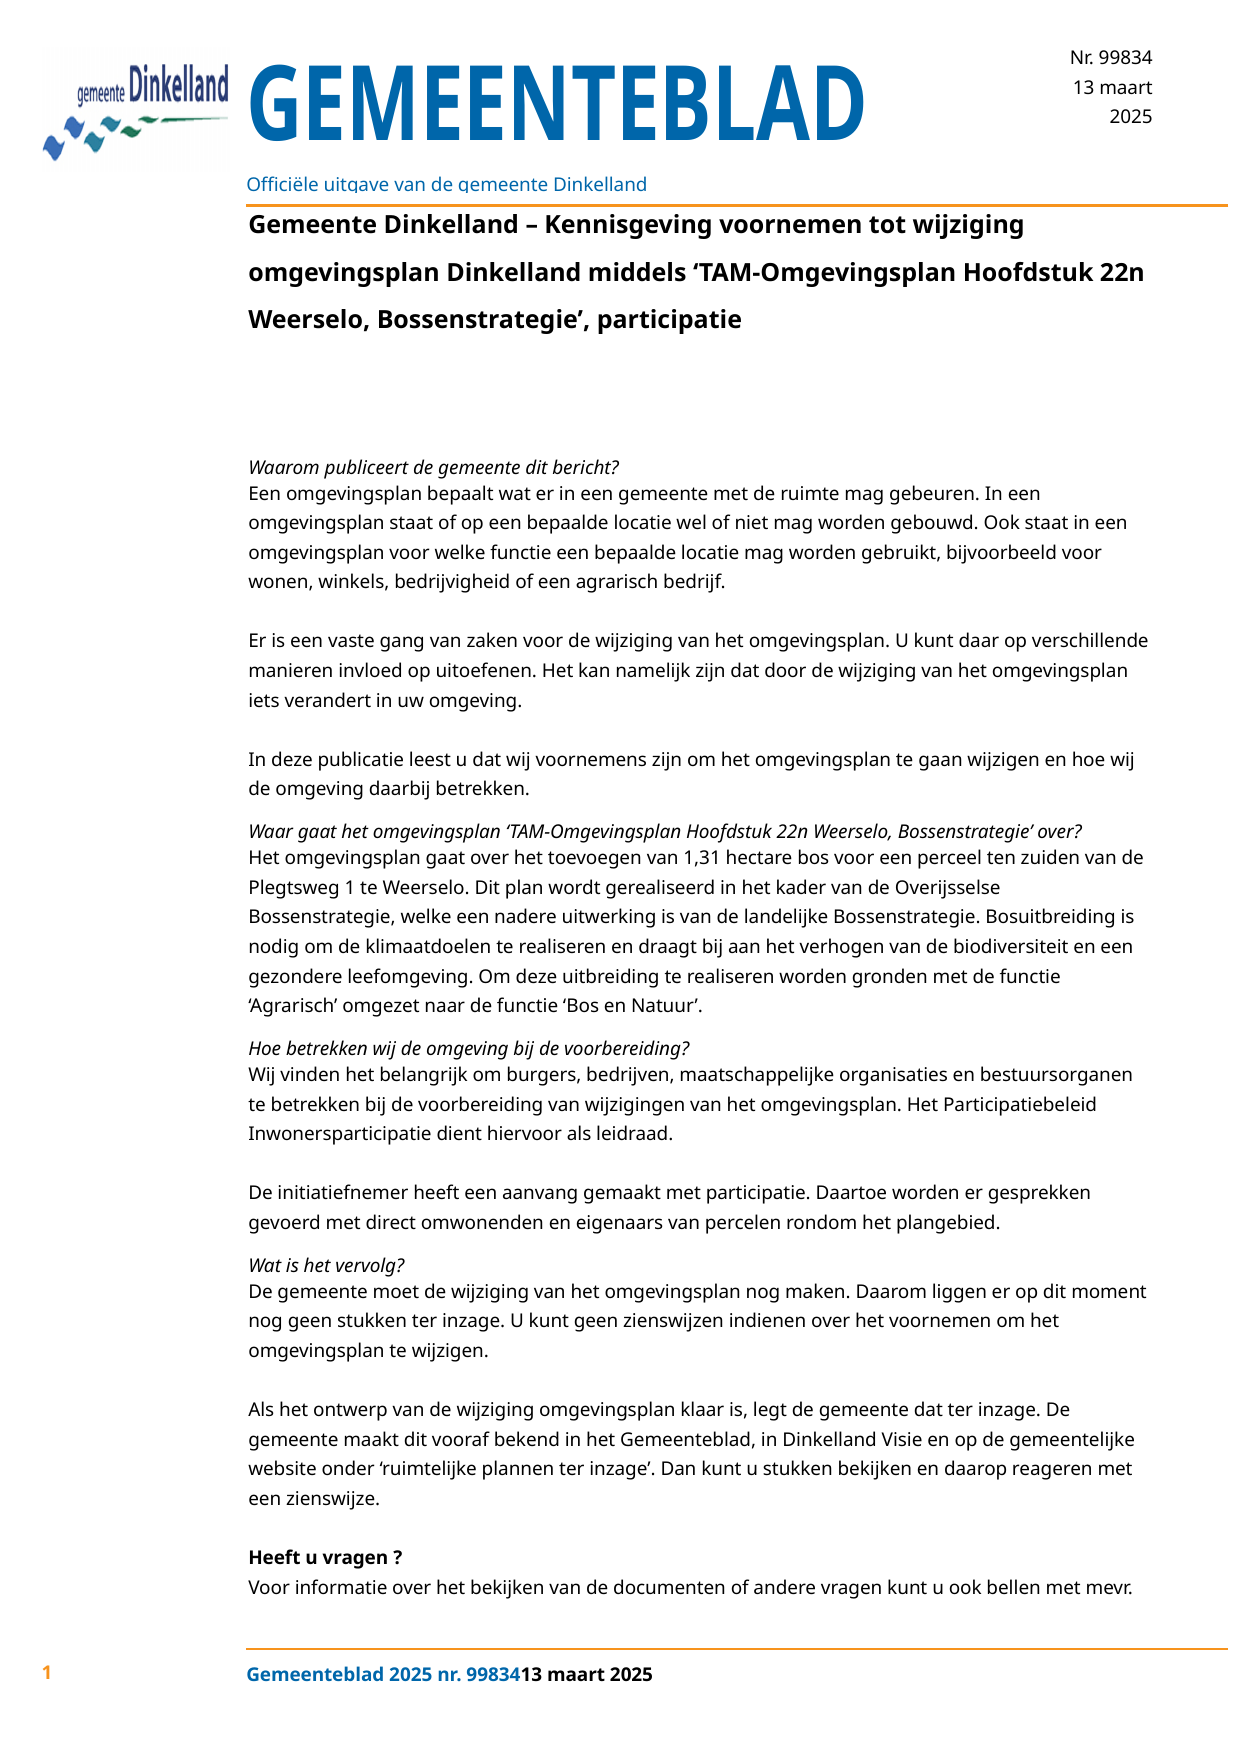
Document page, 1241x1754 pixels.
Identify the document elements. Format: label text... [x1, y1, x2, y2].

text De gemeente moet de wijziging van het omgevingsplan nog maken. Daarom liggen er op dit moment nog geen stukken ter inzage. U kunt geen zienswijzen indienen over het voornemen om het omgevingsplan te wijzigen. [248, 1278, 1152, 1363]
text In deze publicatie leest u dat wij voornemens zijn om het omgevingsplan te gaan wijzigen en hoe wij de omgeving daarbij betrekken. [248, 746, 1152, 801]
text Wij vinden het belangrijk om burgers, bedrijven, maatschappelijke organisaties en bestuursorganen te betrekken bij de voorbereiding van wijzigingen van het omgevingsplan. Het Participatiebeleid Inwonersparticipatie dient hiervoor als leidraad. [248, 1061, 1152, 1146]
picture [41, 47, 231, 172]
text Hoe betrekken wij de omgeving bij de voorbereiding? [248, 1036, 1152, 1061]
text Wat is het vervolg? [248, 1252, 1152, 1278]
text Als het ontwerp van de wijziging omgevingsplan klaar is, legt de gemeente dat ter inzage. De gemeente maakt dit vooraf bekend in het Gemeenteblad, in Dinkelland Visie en op de gemeentelijke website onder ‘ruimtelijke plannen ter inzage’. Dan kunt u stukken bekijken en daarop reageren met een zienswijze. [248, 1396, 1152, 1511]
text Voor informatie over het bekijken van de documenten of andere vragen kunt u ook bellen met mevr. [248, 1574, 1152, 1599]
text Het omgevingsplan gaat over het toevoegen van 1,31 hectare bos voor een perceel ten zuiden van de Plegtsweg 1 te Weerselo. Dit plan wordt gerealiseerd in het kader van de Overijsselse Bossenstrategie, welke een nadere uitwerking is van de landelijke Bossenstrategie. Bosuitbreiding is nodig om de klimaatdoelen te realiseren en draagt bij aan het verhogen van de biodiversiteit en een gezondere leefomgeving. Om deze uitbreiding te realiseren worden gronden met de functie ‘Agrarisch’ omgezet naar de functie ‘Bos en Natuur’. [248, 844, 1152, 1018]
text Heeft u vragen ? [248, 1544, 1152, 1570]
text Gemeente Dinkelland – Kennisgeving voornemen tot wijziging omgevingsplan Dinkelland middels ‘TAM-Omgevingsplan Hoofdstuk 22n Weerselo, Bossenstrategie’, participatie [248, 207, 1152, 336]
text Er is een vaste gang van zaken voor de wijziging van het omgevingsplan. U kunt daar op verschillende manieren invloed op uitoefenen. Het kan namelijk zijn dat door de wijziging van het omgevingsplan iets verandert in uw omgeving. [248, 628, 1152, 713]
text Waar gaat het omgevingsplan ‘TAM-Omgevingsplan Hoofdstuk 22n Weerselo, Bossenstrategie’ over? [248, 819, 1152, 844]
text Waarom publiceert de gemeente dit bericht? [248, 454, 1152, 480]
text Een omgevingsplan bepaalt wat er in een gemeente met de ruimte mag gebeuren. In een omgevingsplan staat of op een bepaalde locatie wel of niet mag worden gebouwd. Ook staat in een omgevingsplan voor welke functie een bepaalde locatie mag worden gebruikt, bijvoorbeeld voor wonen, winkels, bedrijvigheid of een agrarisch bedrijf. [248, 480, 1152, 594]
text De initiatiefnemer heeft een aanvang gemaakt met participatie. Daartoe worden er gesprekken gevoerd met direct omwonenden en eigenaars van percelen rondom het plangebied. [248, 1179, 1152, 1235]
